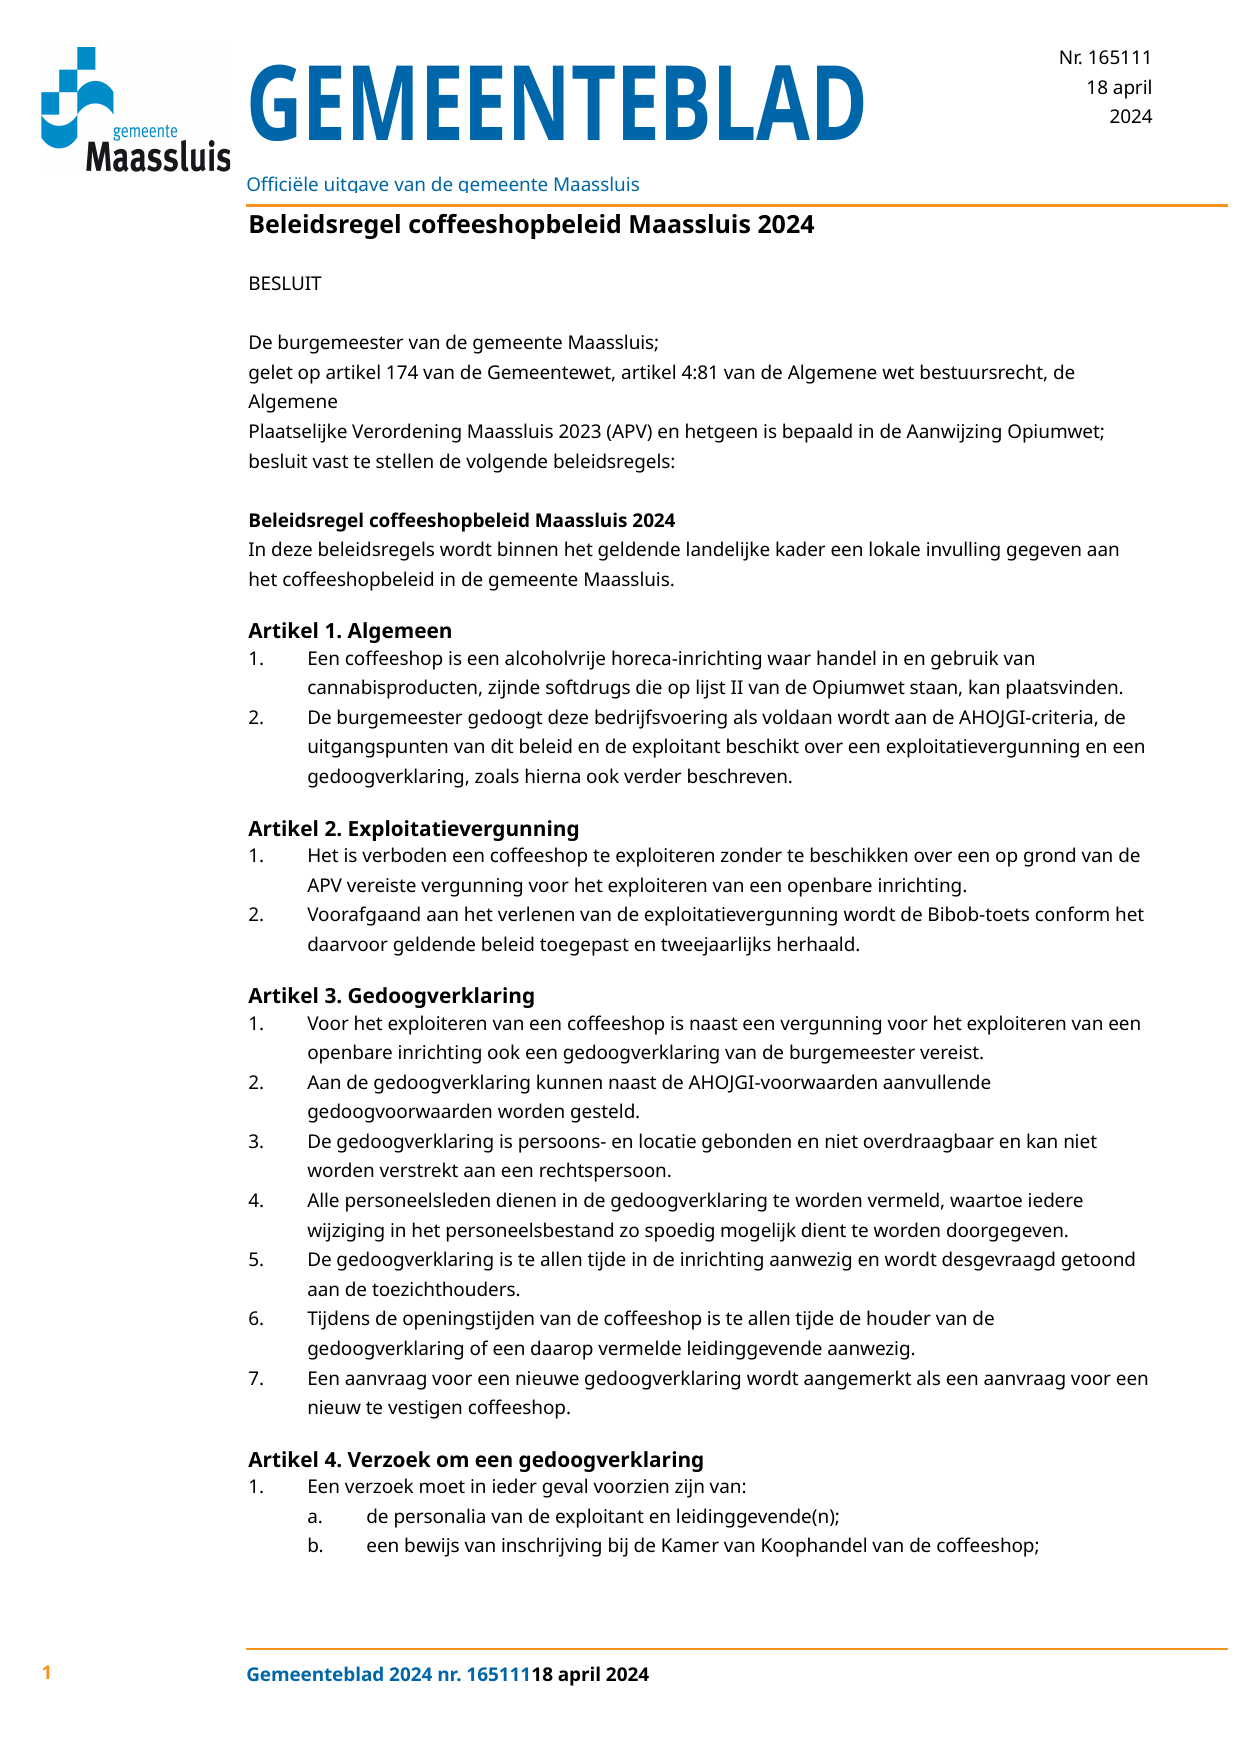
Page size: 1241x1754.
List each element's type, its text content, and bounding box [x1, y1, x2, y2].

list Een aanvraag voor een nieuwe gedoogverklaring wordt aangemerkt als een aanvraag voor een nieuw te vestigen coffeeshop. [248, 1365, 1152, 1420]
text Artikel 2. Exploitatievergunning [248, 814, 1152, 842]
text Artikel 4. Verzoek om een gedoogverklaring [248, 1445, 1152, 1473]
list Tijdens de openingstijden van de coffeeshop is te allen tijde de houder van de gedoogverklaring of een daarop vermelde leidinggevende aanwezig. [248, 1306, 1152, 1361]
text Beleidsregel coffeeshopbeleid Maassluis 2024 [248, 507, 1152, 533]
list Voor het exploiteren van een coffeeshop is naast een vergunning voor het exploiteren van een openbare inrichting ook een gedoogverklaring van de burgemeester vereist. [248, 1010, 1152, 1065]
text Beleidsregel coffeeshopbeleid Maassluis 2024 [248, 207, 1152, 241]
text besluit vast te stellen de volgende beleidsregels: [248, 448, 1152, 473]
list Aan de gedoogverklaring kunnen naast de AHOJGI-voorwaarden aanvullende gedoogvoorwaarden worden gesteld. [248, 1069, 1152, 1124]
list De gedoogverklaring is persoons- en locatie gebonden en niet overdraagbaar en kan niet worden verstrekt aan een rechtspersoon. [248, 1128, 1152, 1183]
text gelet op artikel 174 van de Gemeentewet, artikel 4:81 van de Algemene wet bestuursrecht, de Algemene [248, 359, 1152, 414]
text De burgemeester van de gemeente Maassluis; [248, 329, 1152, 355]
text Artikel 1. Algemeen [248, 617, 1152, 645]
picture [41, 47, 231, 172]
text BESLUIT [248, 270, 1152, 296]
list Een coffeeshop is een alcoholvrije horeca-inrichting waar handel in en gebruik van cannabisproducten, zijnde softdrugs die op lijst II van de Opiumwet staan, kan plaatsvinden. [248, 645, 1152, 700]
text Plaatselijke Verordening Maassluis 2023 (APV) en hetgeen is bepaald in de Aanwijzing Opiumwet; [248, 418, 1152, 444]
list De gedoogverklaring is te allen tijde in de inrichting aanwezig en wordt desgevraagd getoond aan de toezichthouders. [248, 1246, 1152, 1302]
list Voorafgaand aan het verlenen van de exploitatievergunning wordt de Bibob-toets conform het daarvoor geldende beleid toegepast en tweejaarlijks herhaald. [248, 901, 1152, 957]
list Een verzoek moet in ieder geval voorzien zijn van: [248, 1473, 1152, 1499]
list De burgemeester gedoogt deze bedrijfsvoering als voldaan wordt aan de AHOJGI-criteria, de uitgangspunten van dit beleid en de exploitant beschikt over een exploitatievergunning en een gedoogverklaring, zoals hierna ook verder beschreven. [248, 704, 1152, 789]
list Het is verboden een coffeeshop te exploiteren zonder te beschikken over een op grond van de APV vereiste vergunning voor het exploiteren van een openbare inrichting. [248, 842, 1152, 897]
text In deze beleidsregels wordt binnen het geldende landelijke kader een lokale invulling gegeven aan het coffeeshopbeleid in de gemeente Maassluis. [248, 537, 1152, 592]
list een bewijs van inschrijving bij de Kamer van Koophandel van de coffeeshop; [307, 1532, 1152, 1558]
picture [41, 47, 77, 92]
list Alle personeelsleden dienen in de gedoogverklaring te worden vermeld, waartoe iedere wijziging in het personeelsbestand zo spoedig mogelijk dient te worden doorgegeven. [248, 1187, 1152, 1243]
text Artikel 3. Gedoogverklaring [248, 981, 1152, 1010]
list de personalia van de exploitant en leidinggevende(n); [307, 1503, 1152, 1528]
